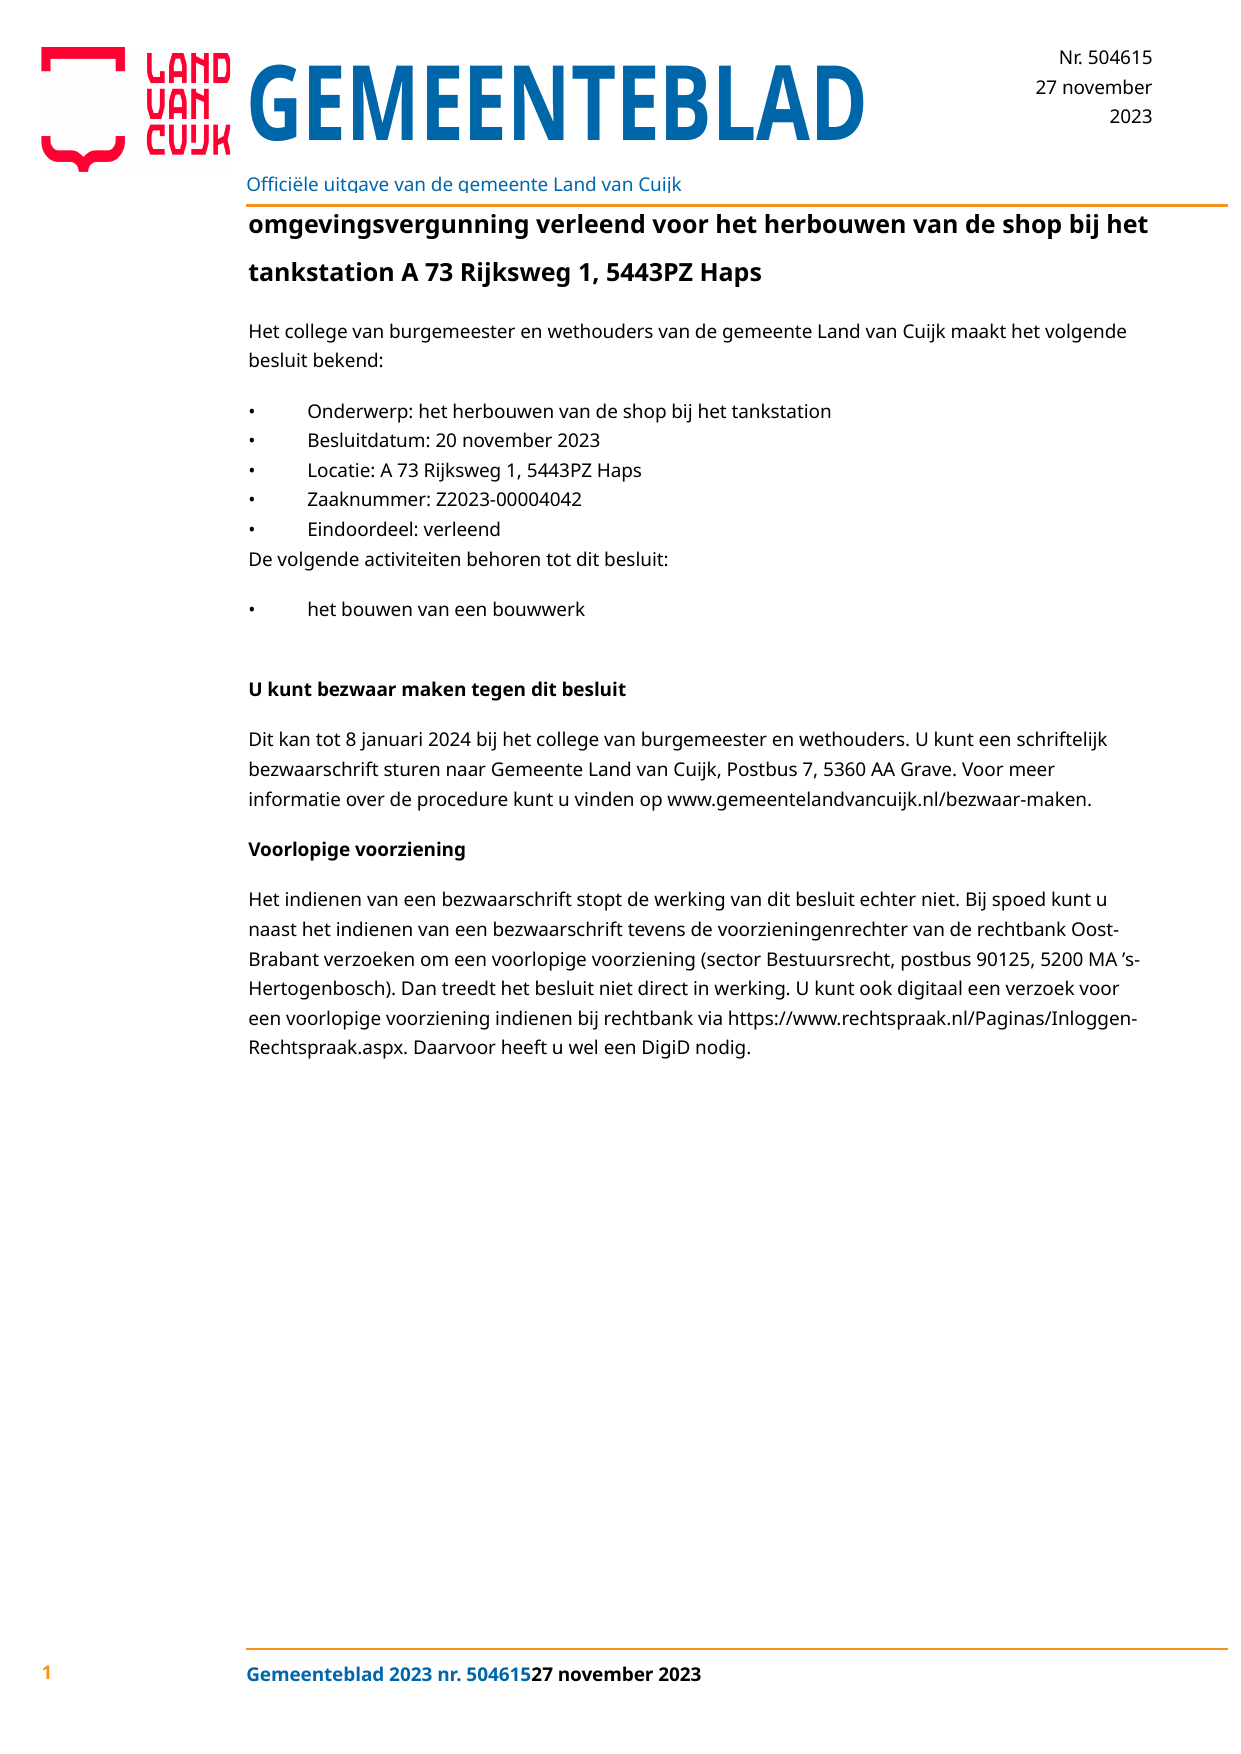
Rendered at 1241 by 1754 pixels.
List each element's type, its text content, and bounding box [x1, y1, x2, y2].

list Besluitdatum: 20 november 2023 [248, 427, 1152, 453]
text Het college van burgemeester en wethouders van de gemeente Land van Cuijk maakt het volgende besluit bekend: [248, 318, 1152, 373]
list Zaaknummer: Z2023-00004042 [248, 487, 1152, 512]
picture [41, 47, 231, 172]
text omgevingsvergunning verleend voor het herbouwen van de shop bij het tankstation A 73 Rijksweg 1, 5443PZ Haps [248, 207, 1152, 288]
text Het indienen van een bezwaarschrift stopt de werking van dit besluit echter niet. Bij spoed kunt u naast het indienen van een bezwaarschrift tevens de voorzieningenrechter van de rechtbank Oost-Brabant verzoeken om een voorlopige voorziening (sector Bestuursrecht, postbus 90125, 5200 MA ’s-Hertogenbosch). Dan treedt het besluit niet direct in werking. U kunt ook digitaal een verzoek voor een voorlopige voorziening indienen bij rechtbank via https://www.rechtspraak.nl/Paginas/Inloggen-Rechtspraak.aspx. Daarvoor heeft u wel een DigiD nodig. [248, 887, 1152, 1060]
list het bouwen van een bouwwerk [248, 596, 1152, 622]
list Eindoordeel: verleend [248, 516, 1152, 542]
text U kunt bezwaar maken tegen dit besluit [248, 676, 1152, 702]
list Locatie: A 73 Rijksweg 1, 5443PZ Haps [248, 457, 1152, 483]
text Voorlopige voorziening [248, 836, 1152, 862]
text De volgende activiteiten behoren tot dit besluit: [248, 546, 1152, 572]
text Dit kan tot 8 januari 2024 bij het college van burgemeester en wethouders. U kunt een schriftelijk bezwaarschrift sturen naar Gemeente Land van Cuijk, Postbus 7, 5360 AA Grave. Voor meer informatie over de procedure kunt u vinden op www.gemeentelandvancuijk.nl/bezwaar-maken. [248, 727, 1152, 812]
list Onderwerp: het herbouwen van de shop bij het tankstation [248, 398, 1152, 424]
